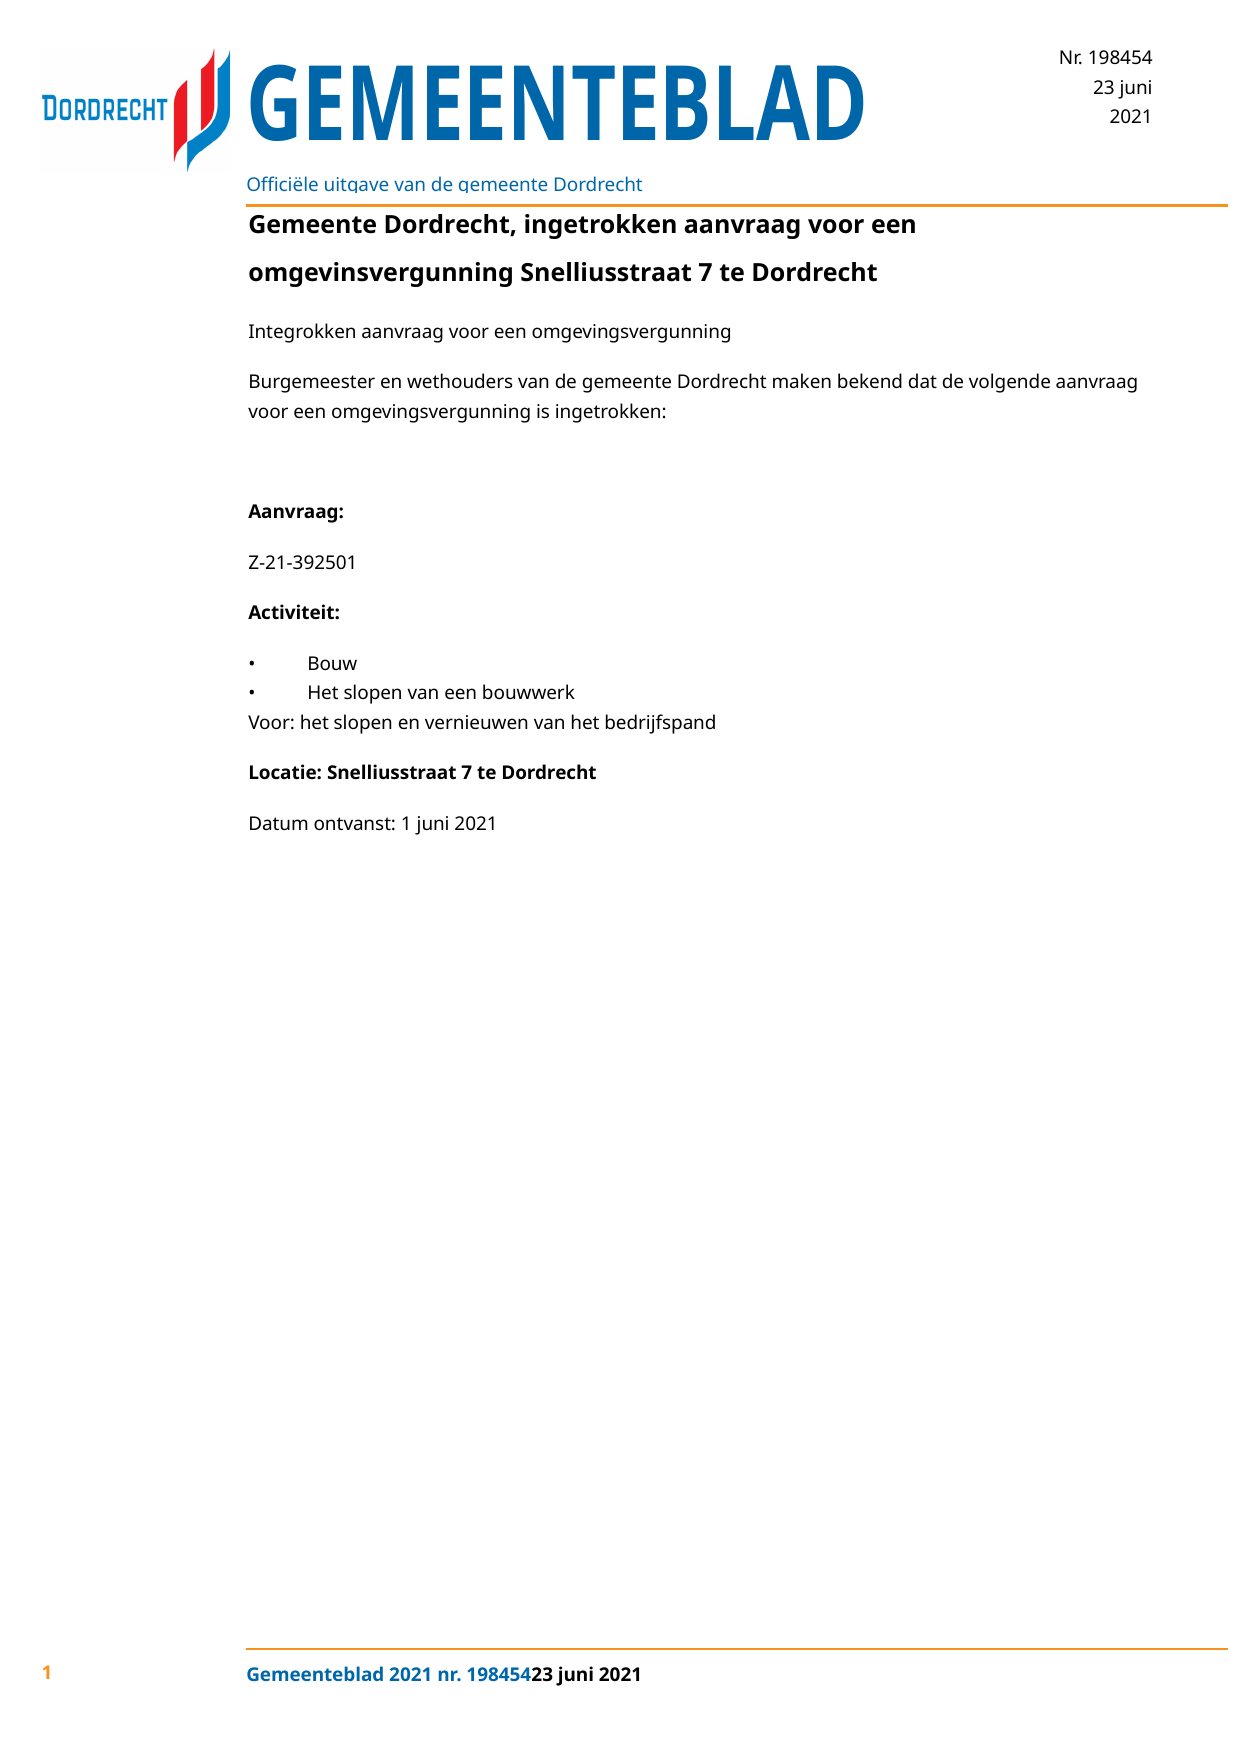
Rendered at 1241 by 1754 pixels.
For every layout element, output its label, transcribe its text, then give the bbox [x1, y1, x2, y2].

text Aanvraag: [248, 499, 1152, 524]
text Gemeente Dordrecht, ingetrokken aanvraag voor een omgevinsvergunning Snelliusstraat 7 te Dordrecht [248, 207, 1152, 288]
text Datum ontvanst: 1 juni 2021 [248, 810, 1152, 836]
picture [41, 47, 231, 172]
list Bouw [248, 650, 1152, 676]
text Integrokken aanvraag voor een omgevingsvergunning [248, 318, 1152, 344]
text Locatie: Snelliusstraat 7 te Dordrecht [248, 759, 1152, 785]
text Activiteit: [248, 599, 1152, 625]
text Burgemeester en wethouders van de gemeente Dordrecht maken bekend dat de volgende aanvraag voor een omgevingsvergunning is ingetrokken: [248, 368, 1152, 424]
text Z-21-392501 [248, 549, 1152, 575]
list Het slopen van een bouwwerk [248, 679, 1152, 705]
text Voor: het slopen en vernieuwen van het bedrijfspand [248, 709, 1152, 735]
